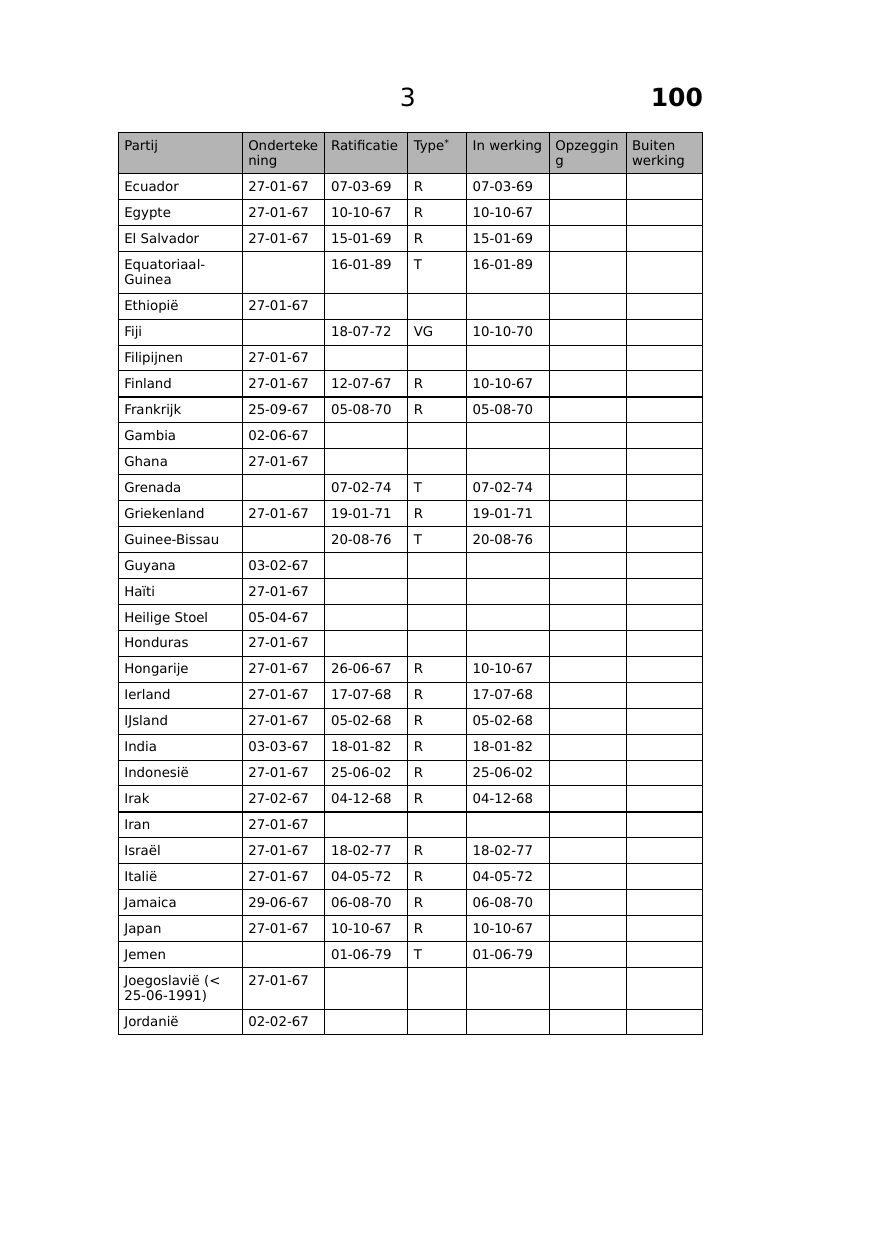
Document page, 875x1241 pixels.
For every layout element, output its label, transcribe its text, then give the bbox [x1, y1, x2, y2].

table_cell [627, 527, 702, 552]
table_cell [550, 864, 626, 889]
table_cell [408, 449, 466, 474]
table_cell R [408, 398, 466, 422]
table_cell [550, 449, 626, 474]
table_cell T [408, 527, 466, 552]
table_cell 17-07-68 [467, 683, 549, 708]
table_cell Jordanië [119, 1010, 242, 1034]
table_cell Ethiopië [119, 294, 242, 318]
table_cell [467, 294, 549, 318]
table_cell 27-01-67 [243, 683, 324, 708]
table_cell 05-02-68 [325, 709, 407, 733]
table_cell [550, 553, 626, 578]
table_cell Heilige Stoel [119, 605, 242, 630]
table_cell 16-01-89 [325, 252, 407, 293]
table_cell 27-01-67 [243, 657, 324, 682]
table_cell R [408, 838, 466, 863]
table_cell [550, 200, 626, 225]
table_cell Haïti [119, 579, 242, 604]
table_cell 27-01-67 [243, 761, 324, 785]
table_cell R [408, 761, 466, 785]
table_cell [243, 475, 324, 500]
table_header Type* [408, 133, 466, 173]
table_cell [627, 735, 702, 759]
table_cell [325, 631, 407, 656]
table_cell Grenada [119, 475, 242, 500]
table_cell 07-02-74 [325, 475, 407, 500]
table_cell 27-01-67 [243, 371, 324, 396]
table_cell Equatoriaal-Guinea [119, 252, 242, 293]
table_cell T [408, 252, 466, 293]
table_cell Griekenland [119, 501, 242, 526]
table_cell T [408, 942, 466, 967]
table_cell [243, 527, 324, 552]
table_cell [467, 1010, 549, 1034]
table_cell Irak [119, 786, 242, 811]
table_cell 04-05-72 [467, 864, 549, 889]
table_cell [627, 890, 702, 915]
table_cell [550, 1010, 626, 1034]
table_cell [550, 916, 626, 941]
table_cell [550, 657, 626, 682]
table_cell [408, 423, 466, 448]
table_cell R [408, 709, 466, 733]
table_cell 18-02-77 [467, 838, 549, 863]
table_cell [550, 501, 626, 526]
table_cell VG [408, 320, 466, 344]
table_cell 18-01-82 [467, 735, 549, 759]
table_cell R [408, 735, 466, 759]
table_cell [408, 968, 466, 1008]
table_cell 07-03-69 [325, 174, 407, 199]
table_cell IJsland [119, 709, 242, 733]
table_cell [467, 631, 549, 656]
table_cell Ghana [119, 449, 242, 474]
table_cell Fiji [119, 320, 242, 344]
table_cell 04-12-68 [325, 786, 407, 811]
table_cell Iran [119, 813, 242, 837]
table_cell 05-02-68 [467, 709, 549, 733]
table_cell Guinee-Bissau [119, 527, 242, 552]
table_cell R [408, 786, 466, 811]
table_cell 19-01-71 [467, 501, 549, 526]
table_cell [550, 371, 626, 396]
table_cell [627, 709, 702, 733]
table_cell 19-01-71 [325, 501, 407, 526]
table_cell 27-02-67 [243, 786, 324, 811]
table_cell 06-08-70 [325, 890, 407, 915]
table_cell [408, 631, 466, 656]
table_cell [627, 813, 702, 837]
table_cell 26-06-67 [325, 657, 407, 682]
table_cell [550, 252, 626, 293]
table_cell [627, 864, 702, 889]
table_header Buiten werking [627, 133, 702, 173]
table_cell [550, 735, 626, 759]
table_cell [627, 200, 702, 225]
table_cell [550, 226, 626, 251]
table_cell [627, 579, 702, 604]
table_cell [550, 786, 626, 811]
table_cell Hongarije [119, 657, 242, 682]
table_cell 15-01-69 [467, 226, 549, 251]
table_cell [627, 838, 702, 863]
table_cell R [408, 657, 466, 682]
table_cell [467, 579, 549, 604]
table_cell [550, 813, 626, 837]
table_cell [408, 553, 466, 578]
table_cell 27-01-67 [243, 631, 324, 656]
table_header Ratificatie [325, 133, 407, 173]
table_cell [550, 890, 626, 915]
table_cell [408, 605, 466, 630]
table_cell 27-01-67 [243, 838, 324, 863]
table_cell [467, 813, 549, 837]
table_cell Filipijnen [119, 346, 242, 370]
table_cell [627, 371, 702, 396]
table_cell Ierland [119, 683, 242, 708]
table_cell [550, 838, 626, 863]
table_cell [627, 683, 702, 708]
table_cell 20-08-76 [467, 527, 549, 552]
table_cell [627, 786, 702, 811]
table_cell [550, 527, 626, 552]
table_cell [408, 579, 466, 604]
table_cell 27-01-67 [243, 174, 324, 199]
table_cell 03-03-67 [243, 735, 324, 759]
table_cell 27-01-67 [243, 864, 324, 889]
table_cell 18-02-77 [325, 838, 407, 863]
table_cell 29-06-67 [243, 890, 324, 915]
table_cell [550, 605, 626, 630]
table_cell [550, 398, 626, 422]
table_cell 27-01-67 [243, 501, 324, 526]
table_header Partij [119, 133, 242, 173]
table_cell 27-01-67 [243, 968, 324, 1008]
table_cell 10-10-67 [467, 200, 549, 225]
table_cell 05-08-70 [467, 398, 549, 422]
table_cell [325, 968, 407, 1008]
table_cell [325, 294, 407, 318]
table_cell [550, 423, 626, 448]
table_cell [550, 942, 626, 967]
table_cell [627, 605, 702, 630]
table_cell [325, 605, 407, 630]
table_cell [627, 475, 702, 500]
table_cell Israël [119, 838, 242, 863]
table_cell Guyana [119, 553, 242, 578]
table_cell [467, 423, 549, 448]
table_cell 25-06-02 [467, 761, 549, 785]
table_cell 10-10-70 [467, 320, 549, 344]
table_cell [627, 320, 702, 344]
table_cell El Salvador [119, 226, 242, 251]
table_cell [627, 553, 702, 578]
table_cell 04-12-68 [467, 786, 549, 811]
table_cell [550, 579, 626, 604]
table_cell [627, 346, 702, 370]
table_cell [550, 631, 626, 656]
table_cell [408, 1010, 466, 1034]
table_cell 07-02-74 [467, 475, 549, 500]
table_cell Ecuador [119, 174, 242, 199]
table_cell [550, 709, 626, 733]
table_cell [325, 1010, 407, 1034]
table_cell [467, 605, 549, 630]
table_cell [627, 657, 702, 682]
table_cell [325, 813, 407, 837]
table_cell 27-01-67 [243, 449, 324, 474]
table_cell India [119, 735, 242, 759]
table_cell [467, 346, 549, 370]
table_cell [627, 968, 702, 1008]
table_cell R [408, 174, 466, 199]
table_cell [550, 475, 626, 500]
table_cell [325, 423, 407, 448]
table_cell R [408, 683, 466, 708]
table_cell Gambia [119, 423, 242, 448]
table_cell 04-05-72 [325, 864, 407, 889]
table_cell 17-07-68 [325, 683, 407, 708]
table_cell [467, 553, 549, 578]
table_cell [627, 252, 702, 293]
table_cell [325, 553, 407, 578]
table_cell [550, 761, 626, 785]
table_cell T [408, 475, 466, 500]
table_cell 10-10-67 [467, 657, 549, 682]
table_cell Egypte [119, 200, 242, 225]
table_cell [408, 813, 466, 837]
table_cell 16-01-89 [467, 252, 549, 293]
table_cell 01-06-79 [467, 942, 549, 967]
table_cell 10-10-67 [325, 200, 407, 225]
table_cell Finland [119, 371, 242, 396]
table_cell Frankrijk [119, 398, 242, 422]
table_cell 27-01-67 [243, 813, 324, 837]
table_cell R [408, 890, 466, 915]
table_cell [243, 320, 324, 344]
table_cell 05-04-67 [243, 605, 324, 630]
table_cell 01-06-79 [325, 942, 407, 967]
table_cell 10-10-67 [467, 371, 549, 396]
table_cell R [408, 864, 466, 889]
table_cell 25-09-67 [243, 398, 324, 422]
table_cell [627, 1010, 702, 1034]
table_cell 15-01-69 [325, 226, 407, 251]
table_cell [627, 761, 702, 785]
table_cell 27-01-67 [243, 346, 324, 370]
table_cell [627, 449, 702, 474]
table_cell 20-08-76 [325, 527, 407, 552]
table_cell 18-01-82 [325, 735, 407, 759]
table_cell 03-02-67 [243, 553, 324, 578]
table_cell 27-01-67 [243, 579, 324, 604]
table_cell [408, 346, 466, 370]
table_cell 27-01-67 [243, 709, 324, 733]
table_cell [627, 226, 702, 251]
table_cell R [408, 501, 466, 526]
table_cell [243, 252, 324, 293]
table_cell [325, 346, 407, 370]
table_cell [627, 916, 702, 941]
table_cell [627, 942, 702, 967]
table_cell 27-01-67 [243, 294, 324, 318]
table_cell 02-06-67 [243, 423, 324, 448]
table_cell [550, 174, 626, 199]
table_cell 07-03-69 [467, 174, 549, 199]
table_cell 10-10-67 [325, 916, 407, 941]
table_cell Honduras [119, 631, 242, 656]
table_cell R [408, 371, 466, 396]
table_cell [550, 683, 626, 708]
table_cell 27-01-67 [243, 916, 324, 941]
table_cell [408, 294, 466, 318]
table_cell Indonesië [119, 761, 242, 785]
table_cell R [408, 200, 466, 225]
table_cell [550, 320, 626, 344]
table_cell 27-01-67 [243, 226, 324, 251]
table_header In werking [467, 133, 549, 173]
table_cell [243, 942, 324, 967]
table_cell 10-10-67 [467, 916, 549, 941]
table_cell [627, 398, 702, 422]
table_cell Italië [119, 864, 242, 889]
table_cell [325, 579, 407, 604]
table_cell 25-06-02 [325, 761, 407, 785]
table_cell [550, 968, 626, 1008]
table_cell [325, 449, 407, 474]
table_cell [550, 346, 626, 370]
table_cell R [408, 226, 466, 251]
table_cell 06-08-70 [467, 890, 549, 915]
table_cell Jemen [119, 942, 242, 967]
table_header Ondertekening [243, 133, 324, 173]
table_cell Joegoslavië (< 25-06-1991) [119, 968, 242, 1008]
table_cell Japan [119, 916, 242, 941]
table_cell 27-01-67 [243, 200, 324, 225]
table_cell [467, 449, 549, 474]
table_cell [550, 294, 626, 318]
table_cell [627, 501, 702, 526]
table_header Opzegging [550, 133, 626, 173]
table_cell [627, 294, 702, 318]
table_cell [627, 631, 702, 656]
table_cell 05-08-70 [325, 398, 407, 422]
table_cell Jamaica [119, 890, 242, 915]
table_cell [627, 174, 702, 199]
table_cell 02-02-67 [243, 1010, 324, 1034]
table_cell 18-07-72 [325, 320, 407, 344]
table_cell R [408, 916, 466, 941]
table_cell 12-07-67 [325, 371, 407, 396]
table_cell [467, 968, 549, 1008]
table_cell [627, 423, 702, 448]
